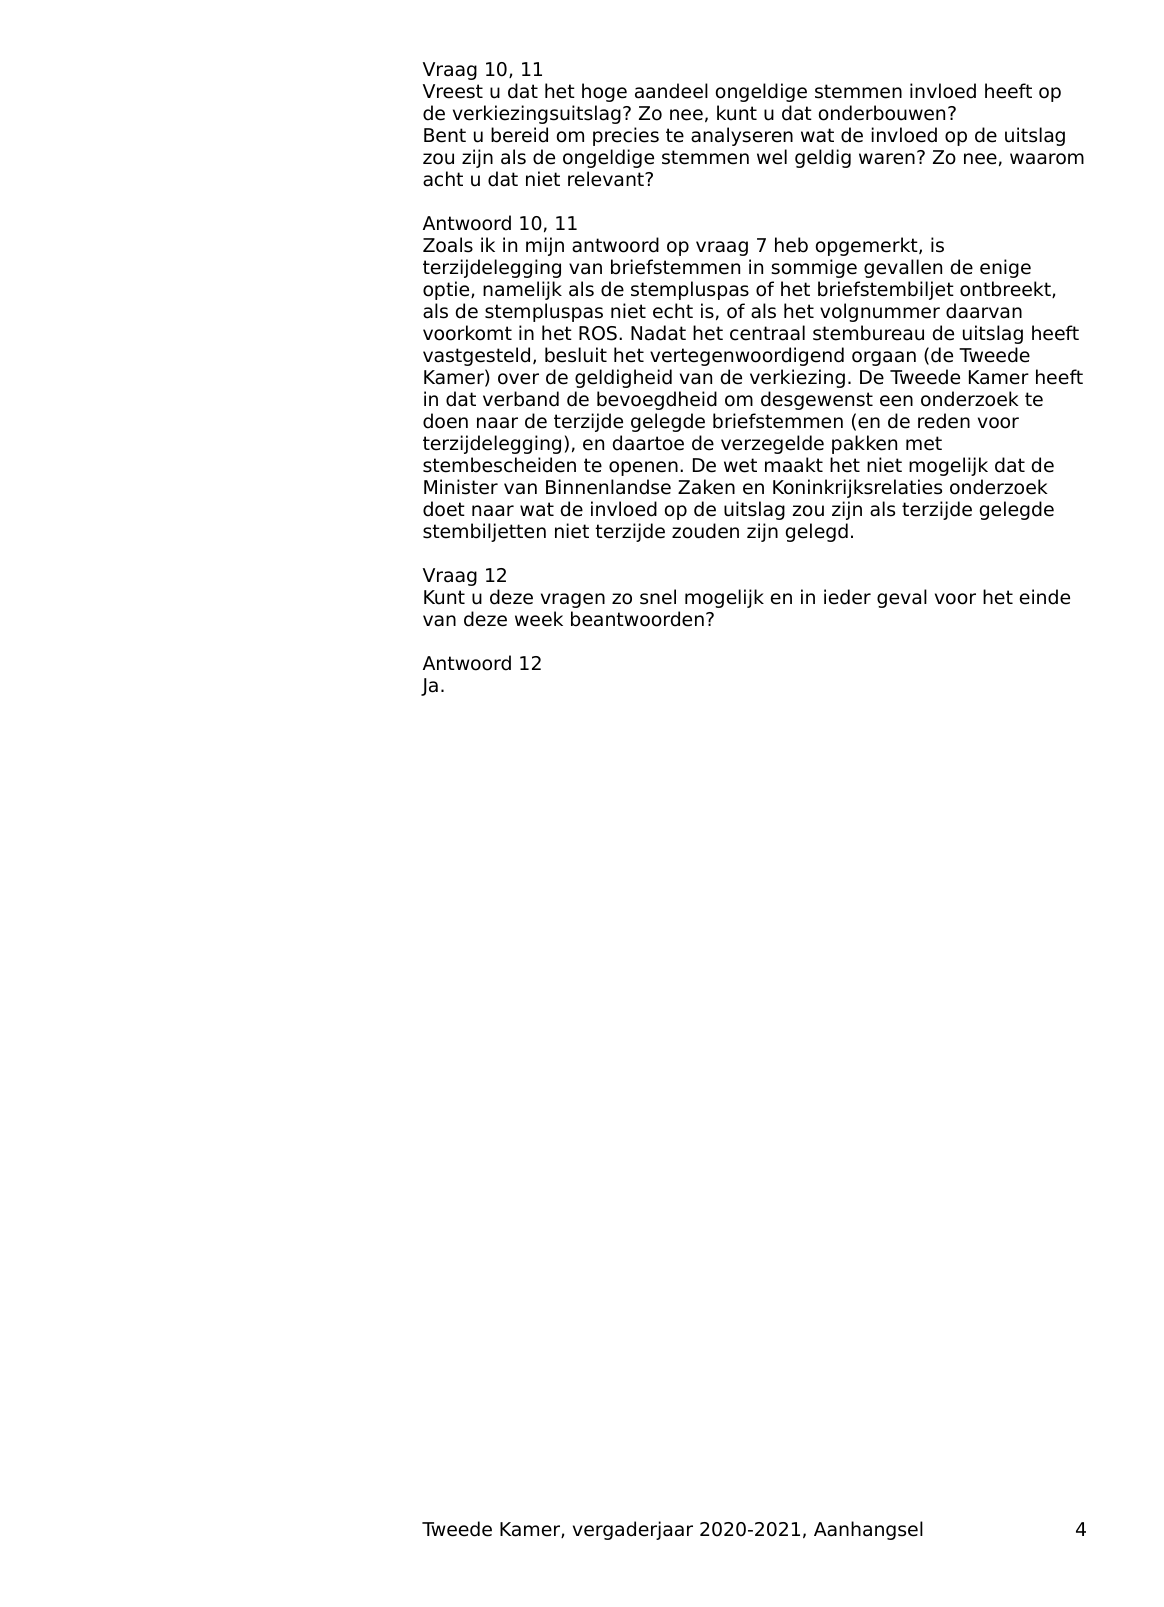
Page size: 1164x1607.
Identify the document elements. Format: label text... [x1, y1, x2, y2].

text Antwoord 10, 11 [422, 213, 1087, 235]
text Antwoord 12 [422, 653, 1087, 675]
text Vraag 10, 11 [422, 59, 1087, 81]
text Bent u bereid om precies te analyseren wat de invloed op de uitslag zou zijn als de ongeldige stemmen wel geldig waren? Zo nee, waarom acht u dat niet relevant? [422, 125, 1087, 191]
text Kunt u deze vragen zo snel mogelijk en in ieder geval voor het einde van deze week beantwoorden? [422, 587, 1087, 631]
text Vraag 12 [422, 565, 1087, 587]
text Vreest u dat het hoge aandeel ongeldige stemmen invloed heeft op de verkiezingsuitslag? Zo nee, kunt u dat onderbouwen? [422, 81, 1087, 125]
text Zoals ik in mijn antwoord op vraag 7 heb opgemerkt, is terzijdelegging van briefstemmen in sommige gevallen de enige optie, namelijk als de stempluspas of het briefstembiljet ontbreekt, als de stempluspas niet echt is, of als het volgnummer daarvan voorkomt in het ROS. Nadat het centraal stembureau de uitslag heeft vastgesteld, besluit het vertegenwoordigend orgaan (de Tweede Kamer) over de geldigheid van de verkiezing. De Tweede Kamer heeft in dat verband de bevoegdheid om desgewenst een onderzoek te doen naar de terzijde gelegde briefstemmen (en de reden voor terzijdelegging), en daartoe de verzegelde pakken met stembescheiden te openen. De wet maakt het niet mogelijk dat de Minister van Binnenlandse Zaken en Koninkrijksrelaties onderzoek doet naar wat de invloed op de uitslag zou zijn als terzijde gelegde stembiljetten niet terzijde zouden zijn gelegd. [422, 235, 1087, 543]
text Ja. [422, 675, 1087, 697]
